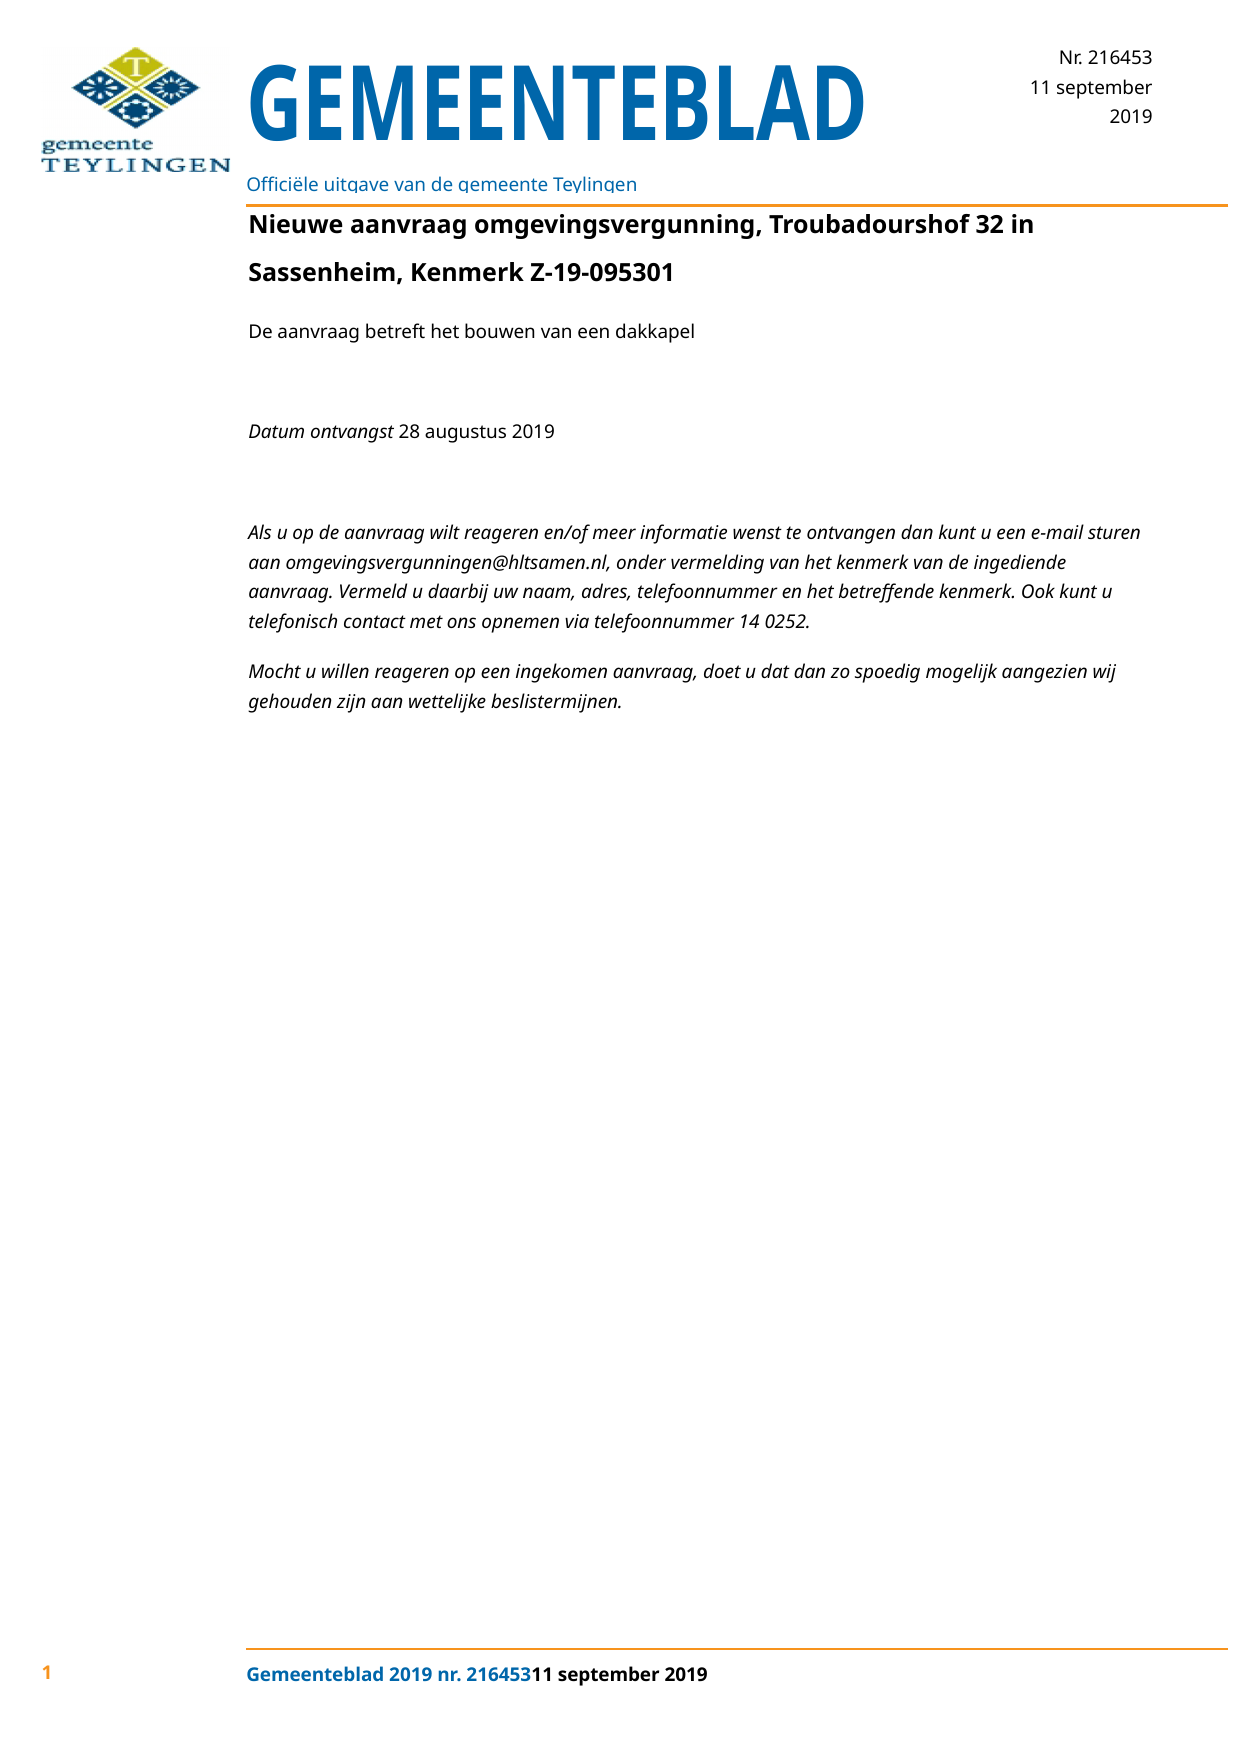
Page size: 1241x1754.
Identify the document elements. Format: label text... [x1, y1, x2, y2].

picture [41, 47, 231, 172]
text Nieuwe aanvraag omgevingsvergunning, Troubadourshof 32 in Sassenheim, Kenmerk Z-19-095301 [248, 207, 1152, 288]
text Datum ontvangst 28 augustus 2019 [248, 419, 1152, 444]
text Mocht u willen reageren op een ingekomen aanvraag, doet u dat dan zo spoedig mogelijk aangezien wij gehouden zijn aan wettelijke beslistermijnen. [248, 659, 1152, 714]
text De aanvraag betreft het bouwen van een dakkapel [248, 318, 1152, 344]
text Als u op de aanvraag wilt reageren en/of meer informatie wenst te ontvangen dan kunt u een e-mail sturen aan omgevingsvergunningen@hltsamen.nl, onder vermelding van het kenmerk van de ingediende aanvraag. Vermeld u daarbij uw naam, adres, telefoonnummer en het betreffende kenmerk. Ook kunt u telefonisch contact met ons opnemen via telefoonnummer 14 0252. [248, 519, 1152, 634]
